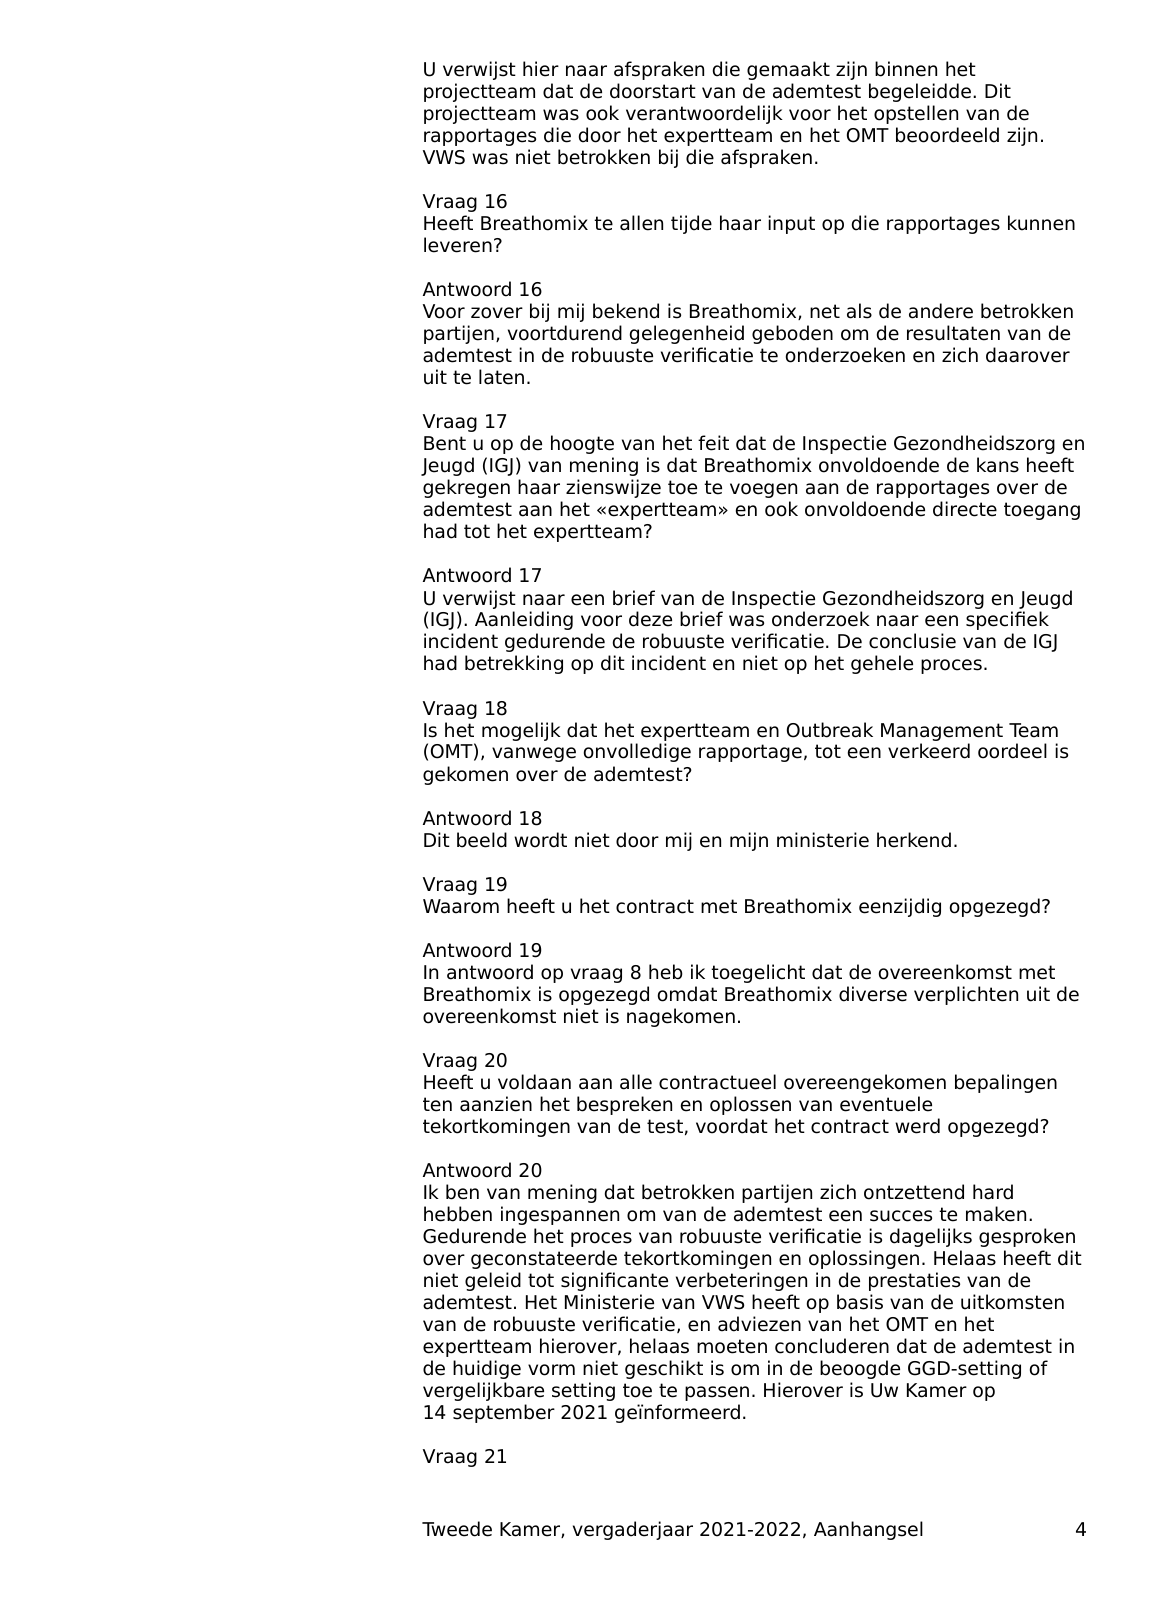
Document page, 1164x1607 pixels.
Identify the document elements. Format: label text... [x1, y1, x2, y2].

text Vraag 20 [422, 1050, 1087, 1072]
text Antwoord 19 [422, 940, 1087, 962]
text Dit beeld wordt niet door mij en mijn ministerie herkend. [422, 829, 1087, 852]
text Heeft u voldaan aan alle contractueel overeengekomen bepalingen ten aanzien het bespreken en oplossen van eventuele tekortkomingen van de test, voordat het contract werd opgezegd? [422, 1072, 1087, 1138]
text Antwoord 18 [422, 808, 1087, 829]
text Vraag 16 [422, 191, 1087, 213]
text Voor zover bij mij bekend is Breathomix, net als de andere betrokken partijen, voortdurend gelegenheid geboden om de resultaten van de ademtest in de robuuste verificatie te onderzoeken en zich daarover uit te laten. [422, 301, 1087, 389]
text U verwijst naar een brief van de Inspectie Gezondheidszorg en Jeugd (IGJ). Aanleiding voor deze brief was onderzoek naar een specifiek incident gedurende de robuuste verificatie. De conclusie van de IGJ had betrekking op dit incident en niet op het gehele proces. [422, 587, 1087, 675]
text Waarom heeft u het contract met Breathomix eenzijdig opgezegd? [422, 896, 1087, 918]
text Vraag 21 [422, 1446, 1087, 1468]
text Is het mogelijk dat het expertteam en Outbreak Management Team (OMT), vanwege onvolledige rapportage, tot een verkeerd oordeel is gekomen over de ademtest? [422, 719, 1087, 785]
text Vraag 18 [422, 697, 1087, 719]
text Antwoord 16 [422, 279, 1087, 301]
text U verwijst hier naar afspraken die gemaakt zijn binnen het projectteam dat de doorstart van de ademtest begeleidde. Dit projectteam was ook verantwoordelijk voor het opstellen van de rapportages die door het expertteam en het OMT beoordeeld zijn. VWS was niet betrokken bij die afspraken. [422, 59, 1087, 169]
text Vraag 19 [422, 874, 1087, 896]
text Antwoord 20 [422, 1160, 1087, 1182]
text Bent u op de hoogte van het feit dat de Inspectie Gezondheidszorg en Jeugd (IGJ) van mening is dat Breathomix onvoldoende de kans heeft gekregen haar zienswijze toe te voegen aan de rapportages over de ademtest aan het «expertteam» en ook onvoldoende directe toegang had tot het expertteam? [422, 433, 1087, 543]
text Heeft Breathomix te allen tijde haar input op die rapportages kunnen leveren? [422, 213, 1087, 257]
text Vraag 17 [422, 411, 1087, 433]
text Ik ben van mening dat betrokken partijen zich ontzettend hard hebben ingespannen om van de ademtest een succes te maken. Gedurende het proces van robuuste verificatie is dagelijks gesproken over geconstateerde tekortkomingen en oplossingen. Helaas heeft dit niet geleid tot significante verbeteringen in de prestaties van de ademtest. Het Ministerie van VWS heeft op basis van de uitkomsten van de robuuste verificatie, en adviezen van het OMT en het expertteam hierover, helaas moeten concluderen dat de ademtest in de huidige vorm niet geschikt is om in de beoogde GGD-setting of vergelijkbare setting toe te passen. Hierover is Uw Kamer op 14 september 2021 geïnformeerd. [422, 1182, 1087, 1424]
text Antwoord 17 [422, 565, 1087, 587]
text In antwoord op vraag 8 heb ik toegelicht dat de overeenkomst met Breathomix is opgezegd omdat Breathomix diverse verplichten uit de overeenkomst niet is nagekomen. [422, 962, 1087, 1028]
